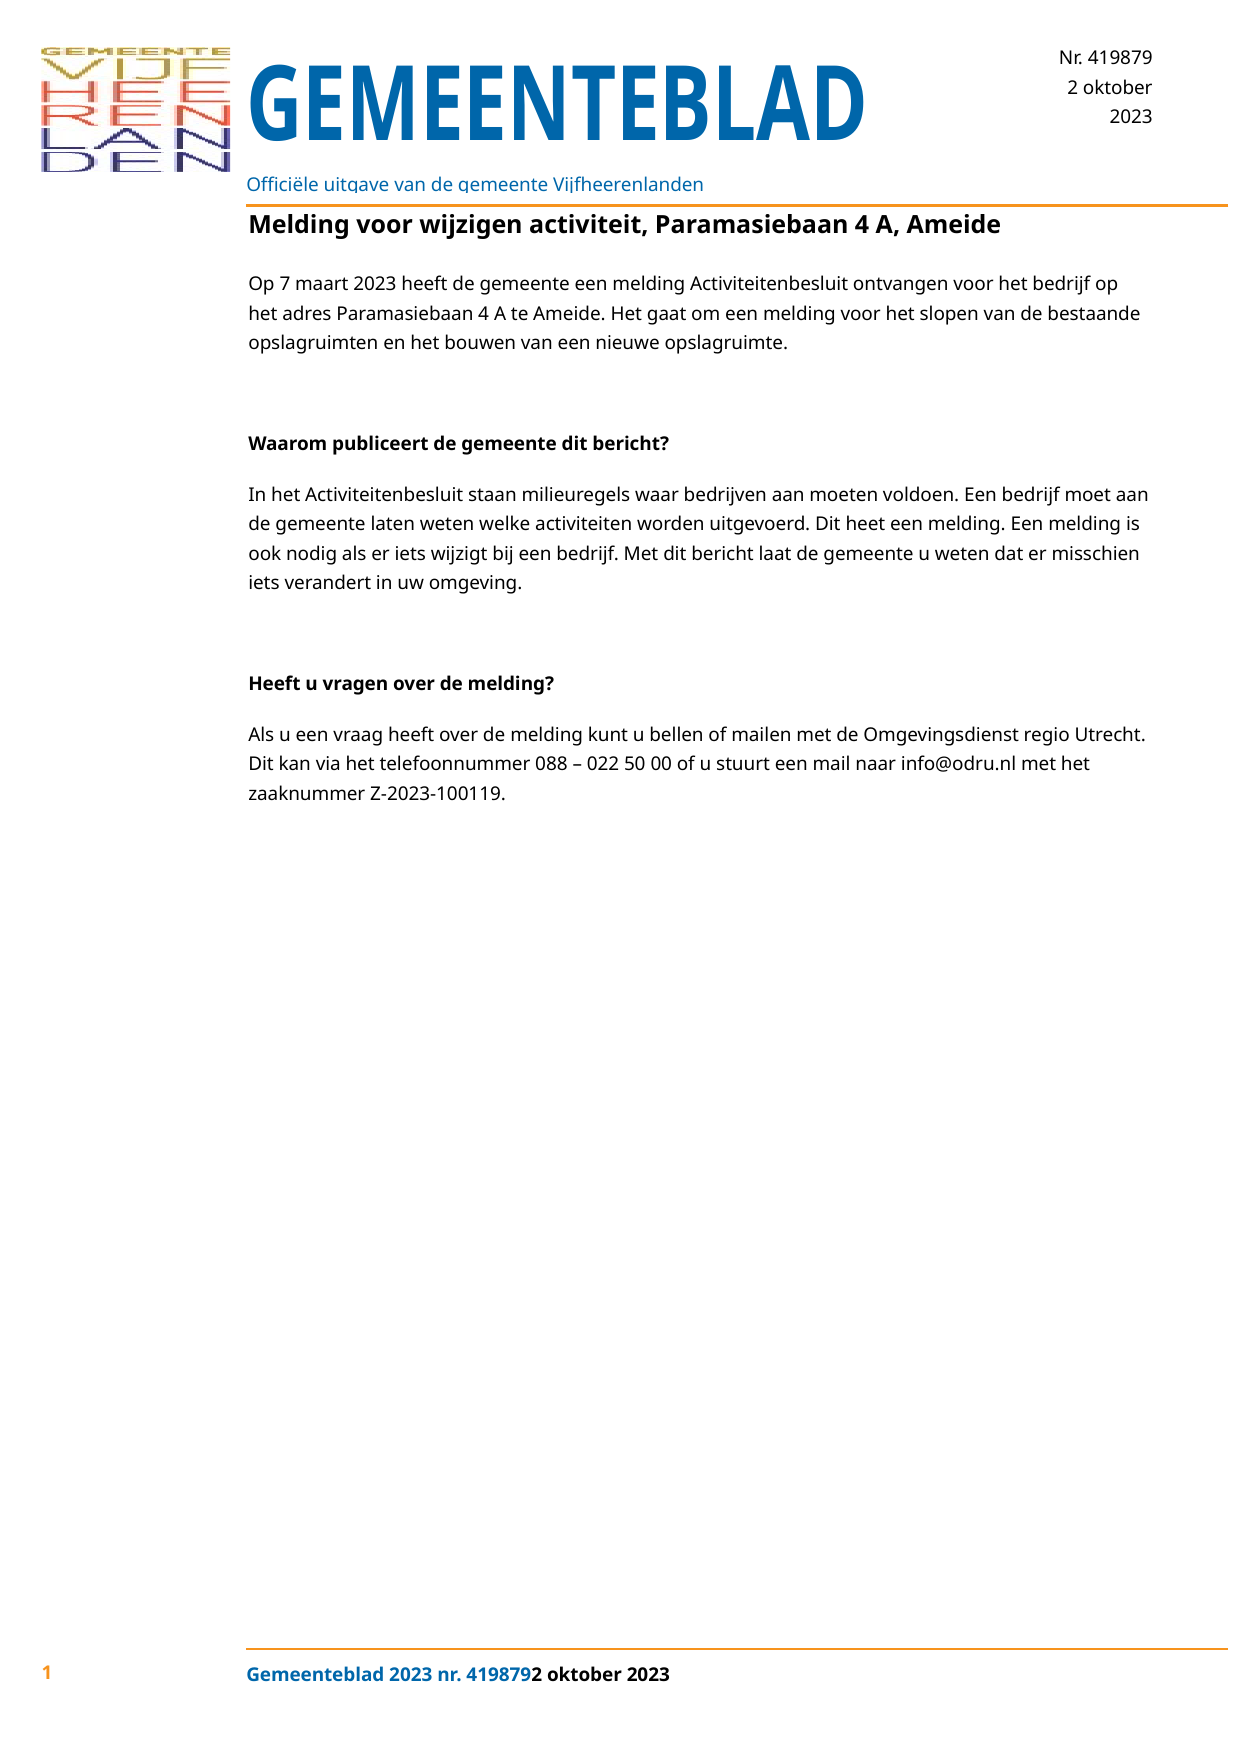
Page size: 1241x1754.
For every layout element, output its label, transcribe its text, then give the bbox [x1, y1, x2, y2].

text Heeft u vragen over de melding? [248, 670, 1152, 696]
text In het Activiteitenbesluit staan milieuregels waar bedrijven aan moeten voldoen. Een bedrijf moet aan de gemeente laten weten welke activiteiten worden uitgevoerd. Dit heet een melding. Een melding is ook nodig als er iets wijzigt bij een bedrijf. Met dit bericht laat de gemeente u weten dat er misschien iets verandert in uw omgeving. [248, 481, 1152, 595]
text Waarom publiceert de gemeente dit bericht? [248, 430, 1152, 456]
text Als u een vraag heeft over de melding kunt u bellen of mailen met de Omgevingsdienst regio Utrecht. Dit kan via het telefoonnummer 088 – 022 50 00 of u stuurt een mail naar info@odru.nl met het zaaknummer Z-2023-100119. [248, 721, 1152, 806]
picture [41, 47, 231, 172]
text Op 7 maart 2023 heeft de gemeente een melding Activiteitenbesluit ontvangen voor het bedrijf op het adres Paramasiebaan 4 A te Ameide. Het gaat om een melding voor het slopen van de bestaande opslagruimten en het bouwen van een nieuwe opslagruimte. [248, 270, 1152, 355]
text Melding voor wijzigen activiteit, Paramasiebaan 4 A, Ameide [248, 207, 1152, 241]
